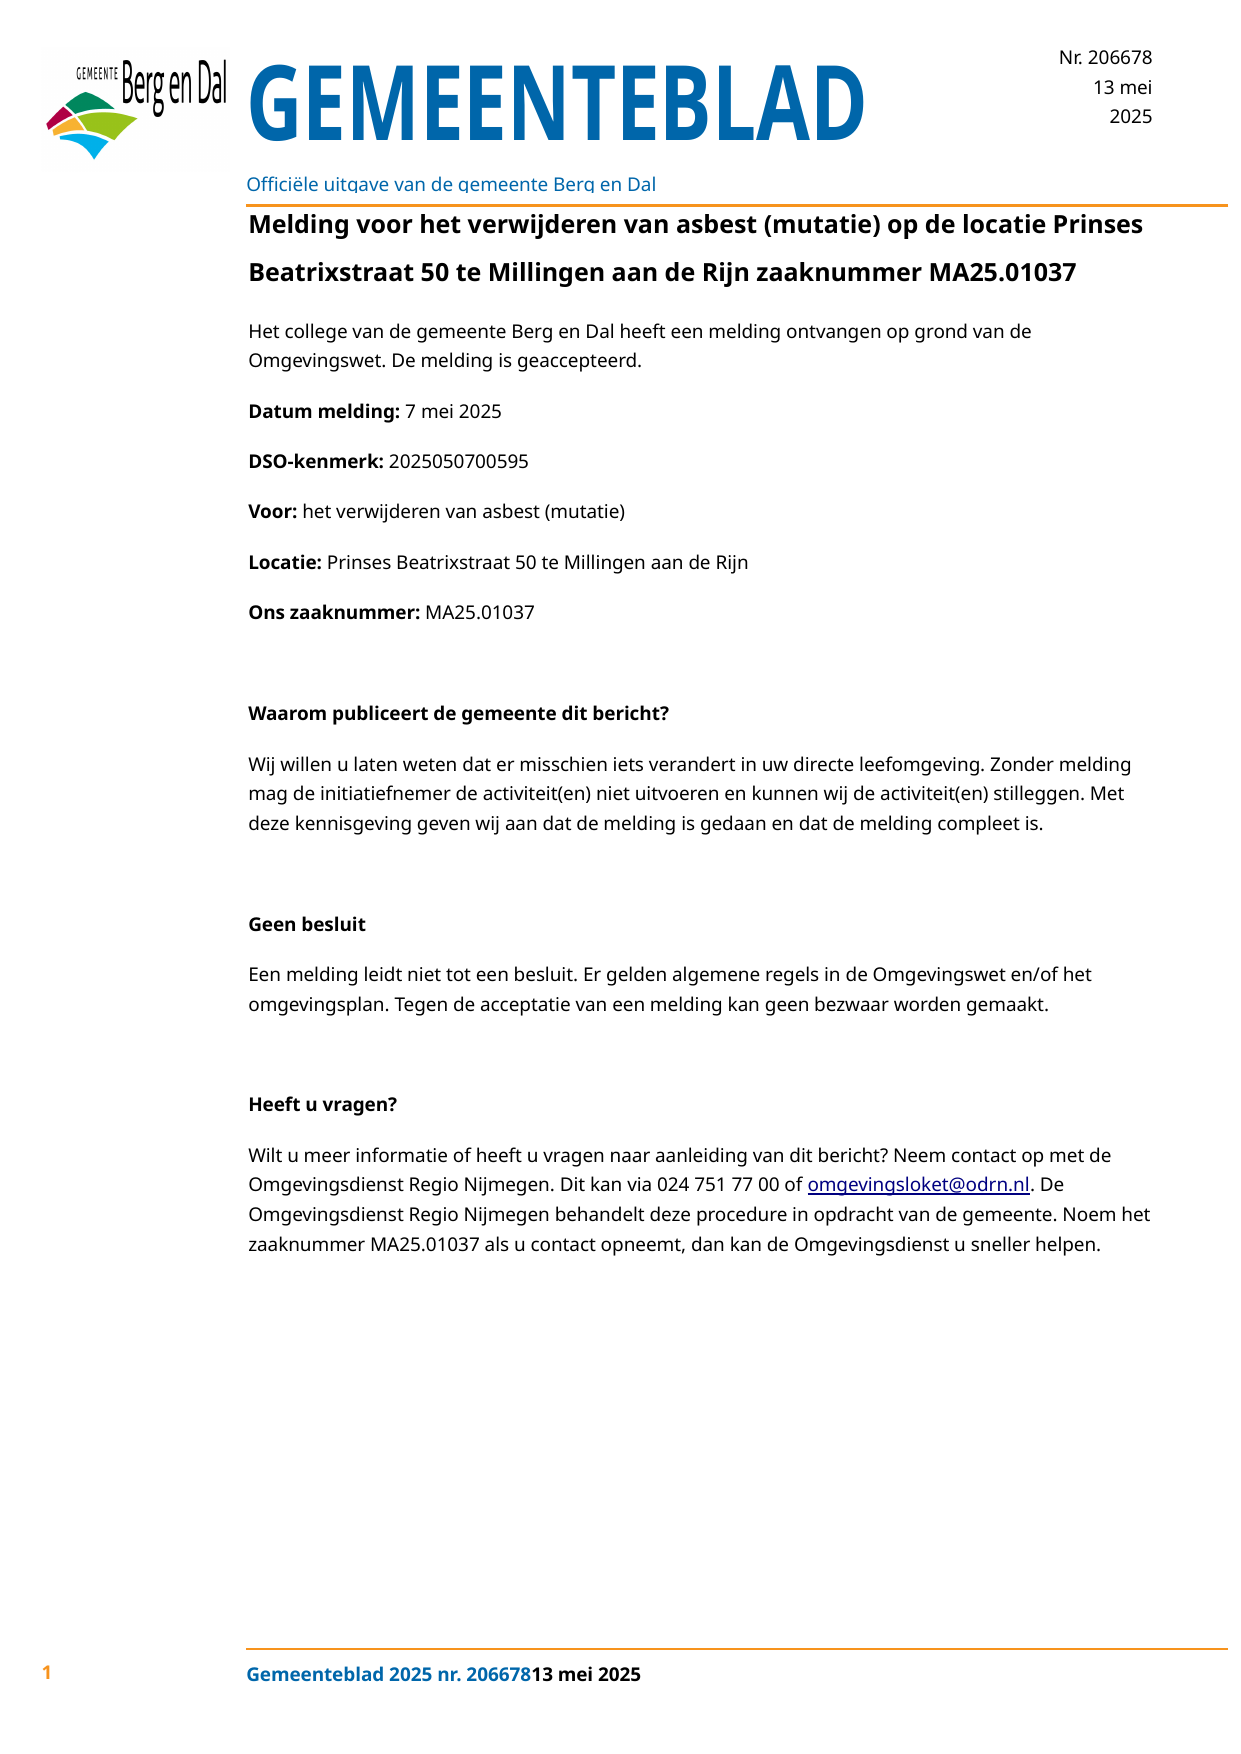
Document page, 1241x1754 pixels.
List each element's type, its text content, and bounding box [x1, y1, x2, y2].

text DSO-kenmerk: 2025050700595 [248, 448, 1152, 474]
text Locatie: Prinses Beatrixstraat 50 te Millingen aan de Rijn [248, 549, 1152, 575]
text Het college van de gemeente Berg en Dal heeft een melding ontvangen op grond van de Omgevingswet. De melding is geaccepteerd. [248, 318, 1152, 373]
text Melding voor het verwijderen van asbest (mutatie) op de locatie Prinses Beatrixstraat 50 te Millingen aan de Rijn zaaknummer MA25.01037 [248, 207, 1152, 288]
text Geen besluit [248, 911, 1152, 937]
text Waarom publiceert de gemeente dit bericht? [248, 700, 1152, 726]
text Een melding leidt niet tot een besluit. Er gelden algemene regels in de Omgevingswet en/of het omgevingsplan. Tegen de acceptatie van een melding kan geen bezwaar worden gemaakt. [248, 961, 1152, 1017]
text Ons zaaknummer: MA25.01037 [248, 599, 1152, 625]
picture [41, 47, 231, 172]
text Voor: het verwijderen van asbest (mutatie) [248, 499, 1152, 524]
text Heeft u vragen? [248, 1092, 1152, 1117]
text Datum melding: 7 mei 2025 [248, 398, 1152, 424]
text Wij willen u laten weten dat er misschien iets verandert in uw directe leefomgeving. Zonder melding mag de initiatiefnemer de activiteit(en) niet uitvoeren en kunnen wij de activiteit(en) stilleggen. Met deze kennisgeving geven wij aan dat de melding is gedaan en dat de melding compleet is. [248, 751, 1152, 836]
text Wilt u meer informatie of heeft u vragen naar aanleiding van dit bericht? Neem contact op met de Omgevingsdienst Regio Nijmegen. Dit kan via 024 751 77 00 of omgevingsloket@odrn.nl. De Omgevingsdienst Regio Nijmegen behandelt deze procedure in opdracht van de gemeente. Noem het zaaknummer MA25.01037 als u contact opneemt, dan kan de Omgevingsdienst u sneller helpen. [248, 1142, 1152, 1257]
